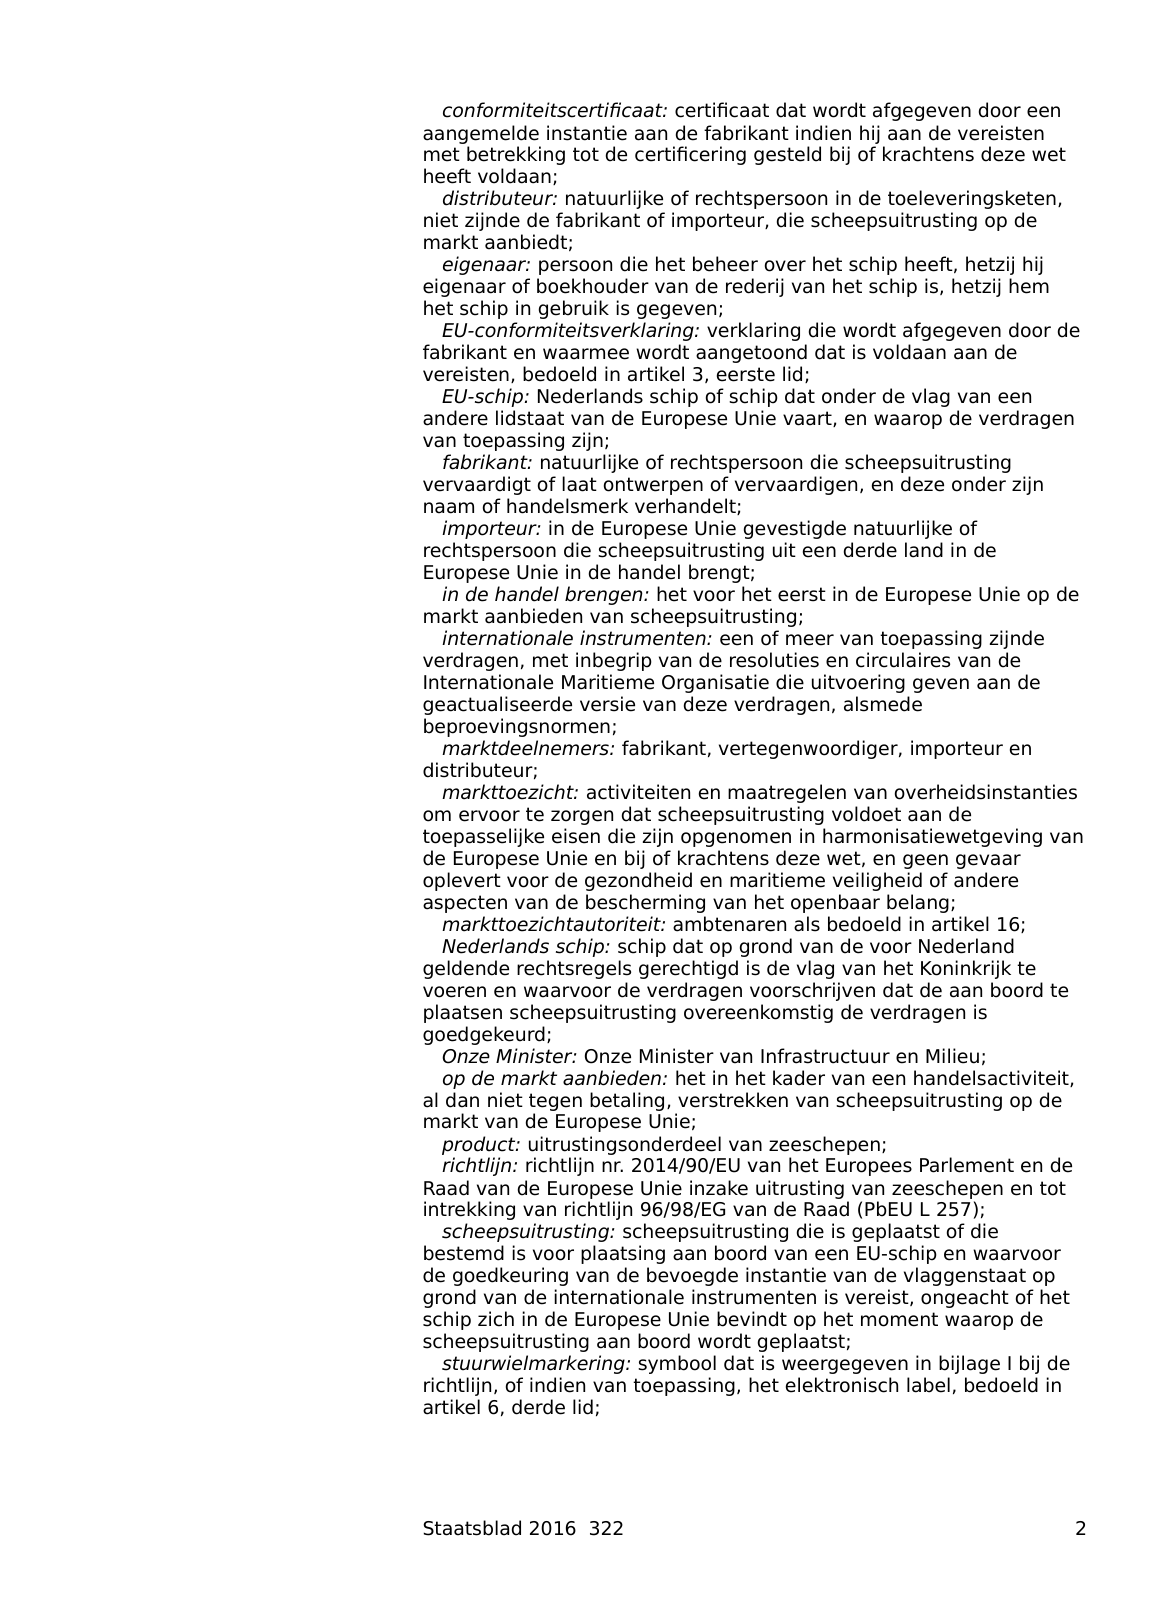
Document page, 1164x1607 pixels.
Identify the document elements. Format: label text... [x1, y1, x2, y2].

text importeur: in de Europese Unie gevestigde natuurlijke of rechtspersoon die scheepsuitrusting uit een derde land in de Europese Unie in de handel brengt; [422, 518, 1087, 584]
text Onze Minister: Onze Minister van Infrastructuur en Milieu; [422, 1046, 1087, 1067]
text fabrikant: natuurlijke of rechtspersoon die scheepsuitrusting vervaardigt of laat ontwerpen of vervaardigen, en deze onder zijn naam of handelsmerk verhandelt; [422, 452, 1087, 518]
text product: uitrustingsonderdeel van zeeschepen; [422, 1133, 1087, 1155]
text conformiteitscertificaat: certificaat dat wordt afgegeven door een aangemelde instantie aan de fabrikant indien hij aan de vereisten met betrekking tot de certificering gesteld bij of krachtens deze wet heeft voldaan; [422, 100, 1087, 188]
text Nederlands schip: schip dat op grond van de voor Nederland geldende rechtsregels gerechtigd is de vlag van het Koninkrijk te voeren en waarvoor de verdragen voorschrijven dat de aan boord te plaatsen scheepsuitrusting overeenkomstig de verdragen is goedgekeurd; [422, 936, 1087, 1046]
text markttoezicht: activiteiten en maatregelen van overheidsinstanties om ervoor te zorgen dat scheepsuitrusting voldoet aan de toepasselijke eisen die zijn opgenomen in harmonisatiewetgeving van de Europese Unie en bij of krachtens deze wet, en geen gevaar oplevert voor de gezondheid en maritieme veiligheid of andere aspecten van de bescherming van het openbaar belang; [422, 782, 1087, 914]
text eigenaar: persoon die het beheer over het schip heeft, hetzij hij eigenaar of boekhouder van de rederij van het schip is, hetzij hem het schip in gebruik is gegeven; [422, 254, 1087, 320]
text stuurwielmarkering: symbool dat is weergegeven in bijlage I bij de richtlijn, of indien van toepassing, het elektronisch label, bedoeld in artikel 6, derde lid; [422, 1353, 1087, 1419]
text scheepsuitrusting: scheepsuitrusting die is geplaatst of die bestemd is voor plaatsing aan boord van een EU-schip en waarvoor de goedkeuring van de bevoegde instantie van de vlaggenstaat op grond van de internationale instrumenten is vereist, ongeacht of het schip zich in de Europese Unie bevindt op het moment waarop de scheepsuitrusting aan boord wordt geplaatst; [422, 1221, 1087, 1353]
text markttoezichtautoriteit: ambtenaren als bedoeld in artikel 16; [422, 914, 1087, 936]
text richtlijn: richtlijn nr. 2014/90/EU van het Europees Parlement en de Raad van de Europese Unie inzake uitrusting van zeeschepen en tot intrekking van richtlijn 96/98/EG van de Raad (PbEU L 257); [422, 1155, 1087, 1221]
text in de handel brengen: het voor het eerst in de Europese Unie op de markt aanbieden van scheepsuitrusting; [422, 584, 1087, 628]
text marktdeelnemers: fabrikant, vertegenwoordiger, importeur en distributeur; [422, 738, 1087, 782]
text EU-schip: Nederlands schip of schip dat onder de vlag van een andere lidstaat van de Europese Unie vaart, en waarop de verdragen van toepassing zijn; [422, 386, 1087, 452]
text internationale instrumenten: een of meer van toepassing zijnde verdragen, met inbegrip van de resoluties en circulaires van de Internationale Maritieme Organisatie die uitvoering geven aan de geactualiseerde versie van deze verdragen, alsmede beproevingsnormen; [422, 628, 1087, 738]
text distributeur: natuurlijke of rechtspersoon in de toeleveringsketen, niet zijnde de fabrikant of importeur, die scheepsuitrusting op de markt aanbiedt; [422, 188, 1087, 254]
text EU-conformiteitsverklaring: verklaring die wordt afgegeven door de fabrikant en waarmee wordt aangetoond dat is voldaan aan de vereisten, bedoeld in artikel 3, eerste lid; [422, 320, 1087, 386]
text op de markt aanbieden: het in het kader van een handelsactiviteit, al dan niet tegen betaling, verstrekken van scheepsuitrusting op de markt van de Europese Unie; [422, 1067, 1087, 1133]
